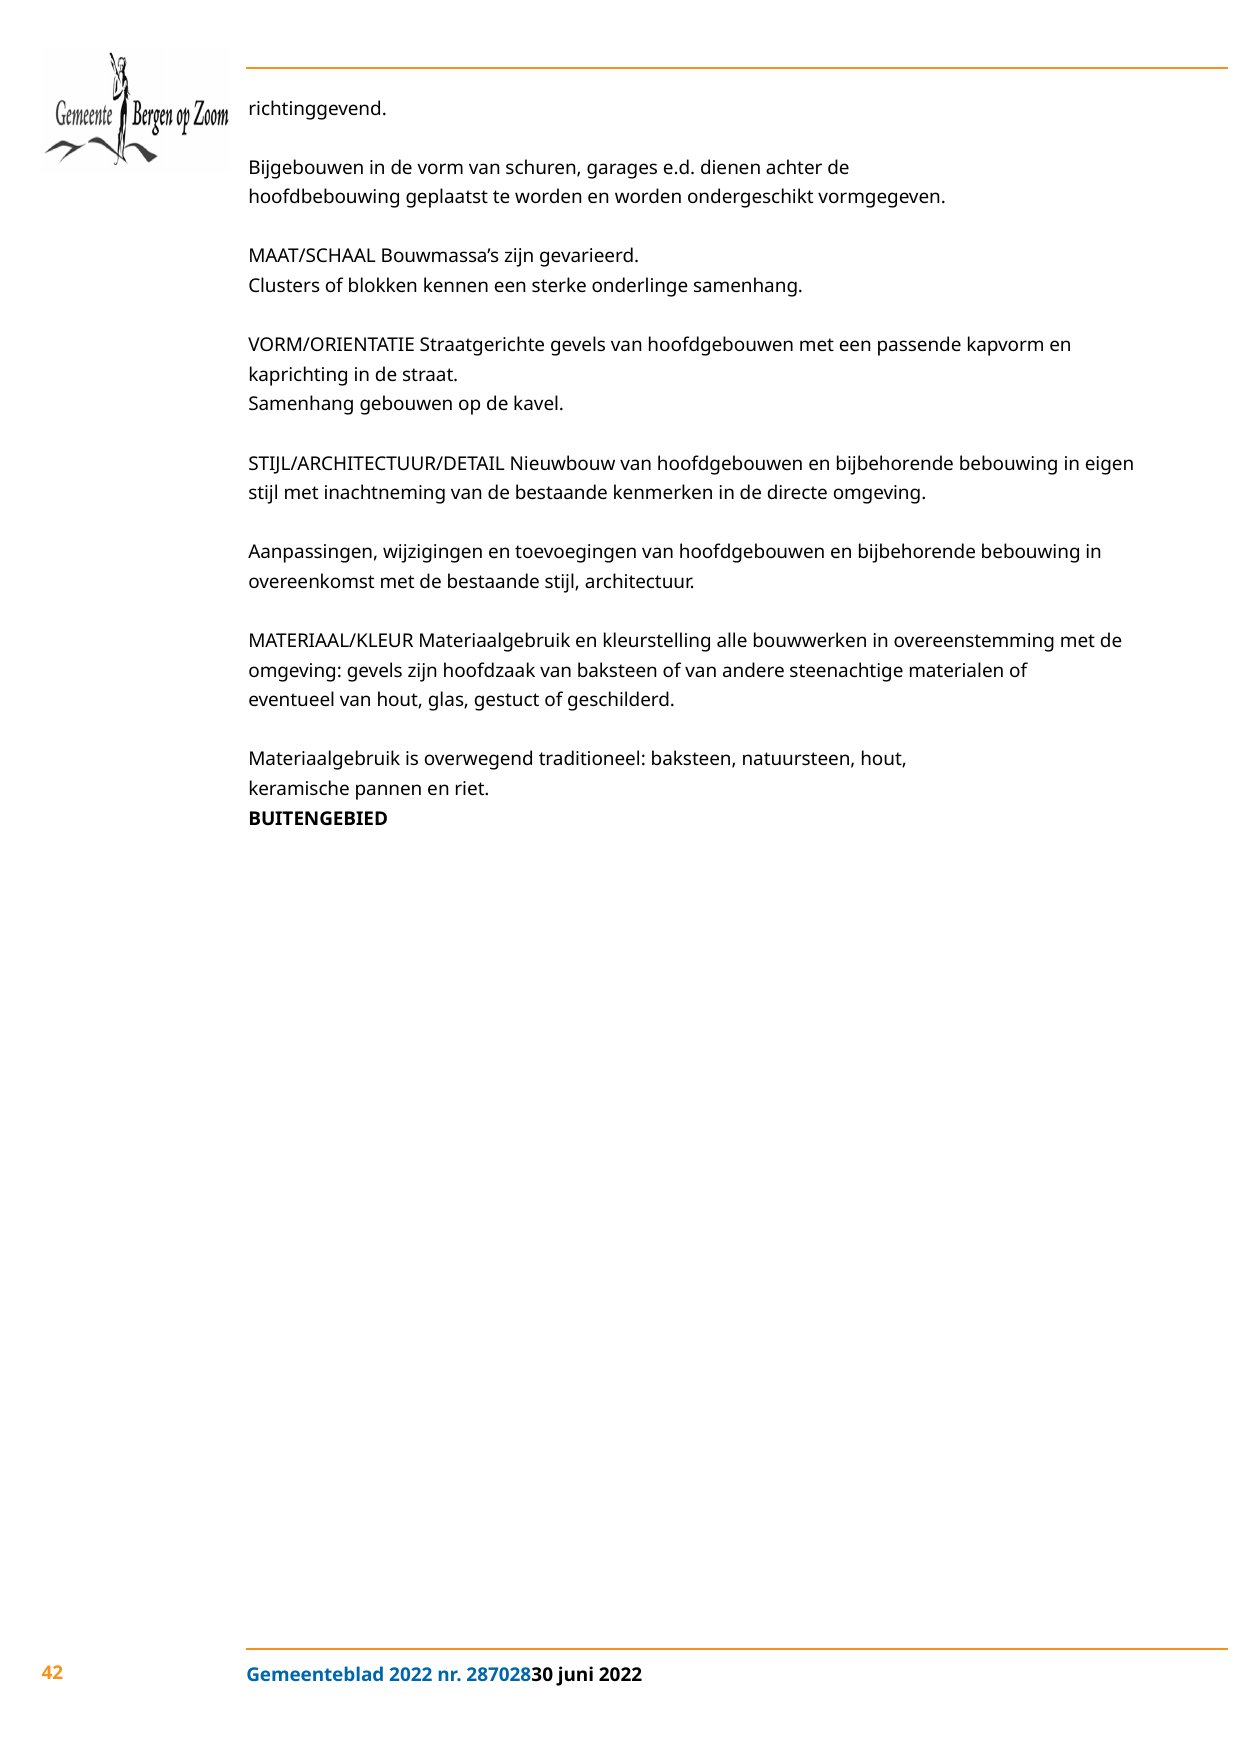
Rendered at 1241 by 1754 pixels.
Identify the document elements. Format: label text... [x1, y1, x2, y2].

text Bijgebouwen in de vorm van schuren, garages e.d. dienen achter de [248, 154, 1152, 180]
text Samenhang gebouwen op de kavel. [248, 391, 1152, 416]
text Aanpassingen, wijzigingen en toevoegingen van hoofdgebouwen en bijbehorende bebouwing in overeenkomst met de bestaande stijl, architectuur. [248, 538, 1152, 594]
text richtinggevend. [248, 95, 1152, 121]
text eventueel van hout, glas, gestuct of geschilderd. [248, 686, 1152, 712]
text Clusters of blokken kennen een sterke onderlinge samenhang. [248, 272, 1152, 298]
text MATERIAAL/KLEUR Materiaalgebruik en kleurstelling alle bouwwerken in overeenstemming met de omgeving: gevels zijn hoofdzaak van baksteen of van andere steenachtige materialen of [248, 627, 1152, 683]
picture [41, 47, 231, 172]
text BUITENGEBIED [248, 805, 1152, 831]
text hoofdbebouwing geplaatst te worden en worden ondergeschikt vormgegeven. [248, 183, 1152, 209]
text STIJL/ARCHITECTUUR/DETAIL Nieuwbouw van hoofdgebouwen en bijbehorende bebouwing in eigen stijl met inachtneming van de bestaande kenmerken in de directe omgeving. [248, 450, 1152, 505]
text keramische pannen en riet. [248, 775, 1152, 801]
text Materiaalgebruik is overwegend traditioneel: baksteen, natuursteen, hout, [248, 746, 1152, 771]
text MAAT/SCHAAL Bouwmassa’s zijn gevarieerd. [248, 243, 1152, 268]
text VORM/ORIENTATIE Straatgerichte gevels van hoofdgebouwen met een passende kapvorm en kaprichting in de straat. [248, 331, 1152, 387]
